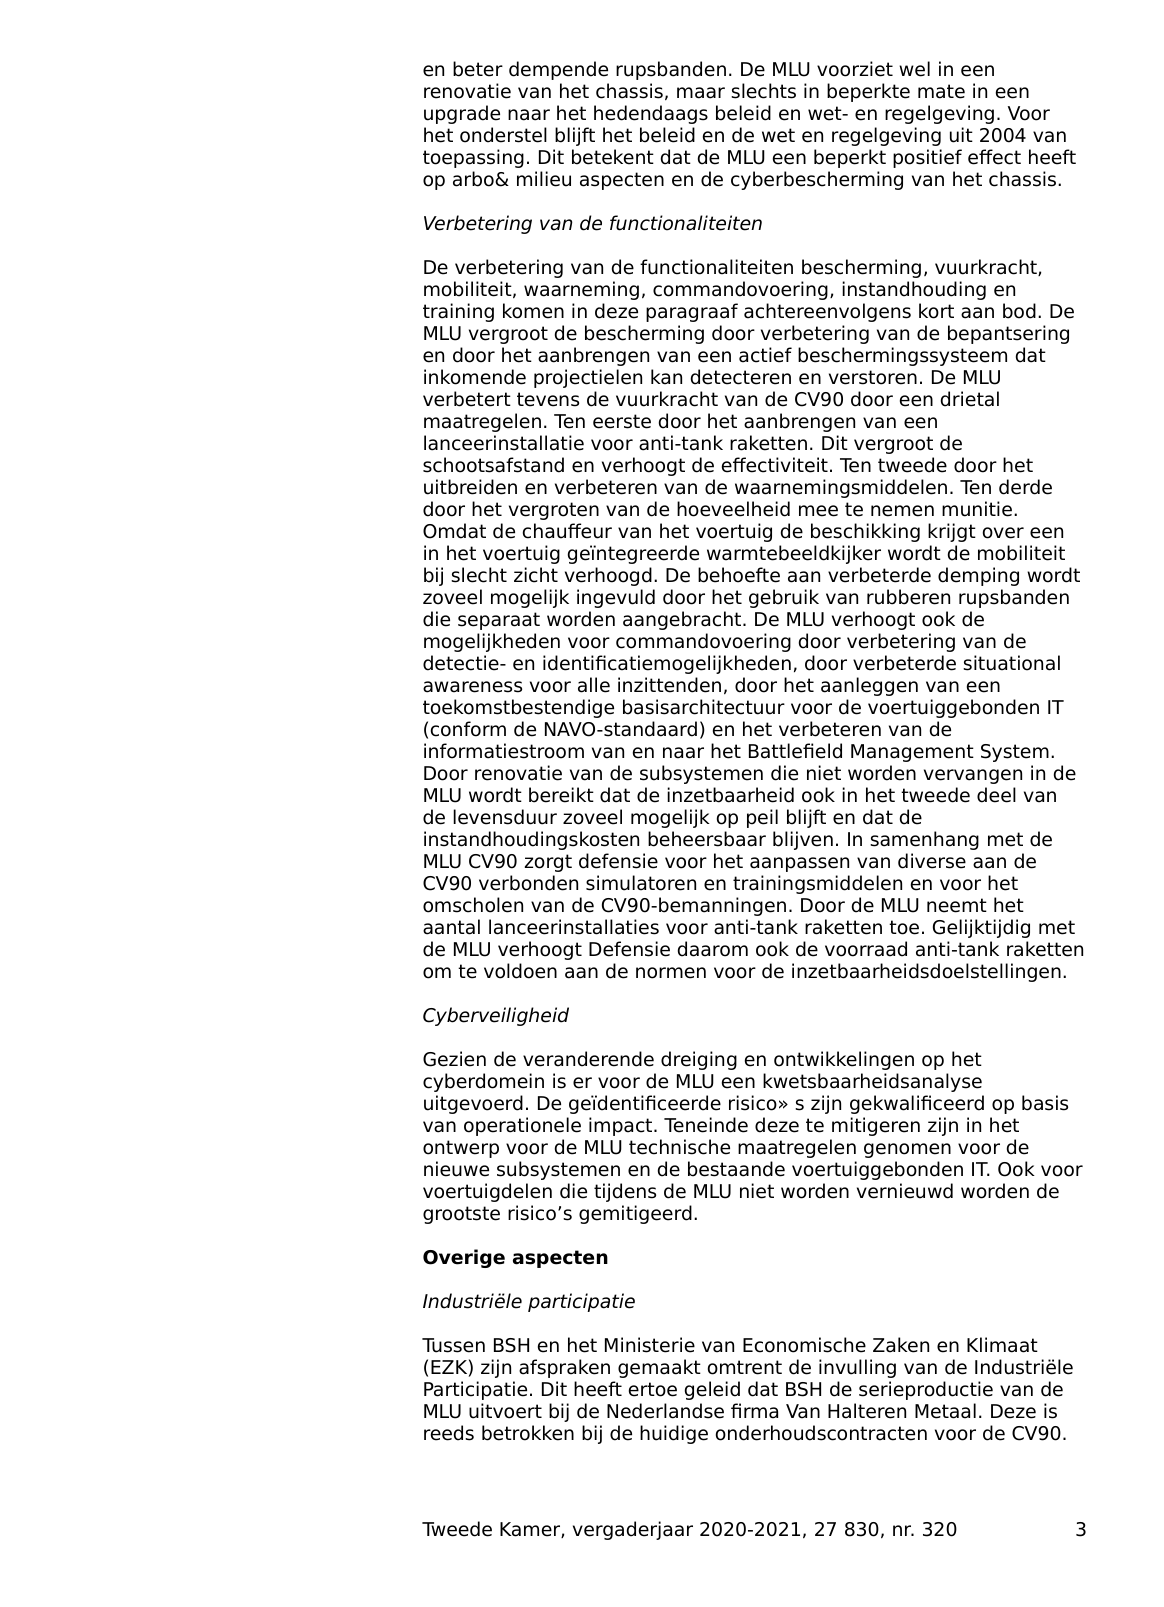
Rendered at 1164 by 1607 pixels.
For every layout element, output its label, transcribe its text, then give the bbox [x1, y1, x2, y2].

text De verbetering van de functionaliteiten bescherming, vuurkracht, mobiliteit, waarneming, commandovoering, instandhouding en training komen in deze paragraaf achtereenvolgens kort aan bod. De MLU vergroot de bescherming door verbetering van de bepantsering en door het aanbrengen van een actief beschermingssysteem dat inkomende projectielen kan detecteren en verstoren. De MLU verbetert tevens de vuurkracht van de CV90 door een drietal maatregelen. Ten eerste door het aanbrengen van een lanceerinstallatie voor anti-tank raketten. Dit vergroot de schootsafstand en verhoogt de effectiviteit. Ten tweede door het uitbreiden en verbeteren van de waarnemingsmiddelen. Ten derde door het vergroten van de hoeveelheid mee te nemen munitie. Omdat de chauffeur van het voertuig de beschikking krijgt over een in het voertuig geïntegreerde warmtebeeldkijker wordt de mobiliteit bij slecht zicht verhoogd. De behoefte aan verbeterde demping wordt zoveel mogelijk ingevuld door het gebruik van rubberen rupsbanden die separaat worden aangebracht. De MLU verhoogt ook de mogelijkheden voor commandovoering door verbetering van de detectie- en identificatiemogelijkheden, door verbeterde situational awareness voor alle inzittenden, door het aanleggen van een toekomstbestendige basisarchitectuur voor de voertuiggebonden IT (conform de NAVO-standaard) en het verbeteren van de informatiestroom van en naar het Battlefield Management System. Door renovatie van de subsystemen die niet worden vervangen in de MLU wordt bereikt dat de inzetbaarheid ook in het tweede deel van de levensduur zoveel mogelijk op peil blijft en dat de instandhoudingskosten beheersbaar blijven. In samenhang met de MLU CV90 zorgt defensie voor het aanpassen van diverse aan de CV90 verbonden simulatoren en trainingsmiddelen en voor het omscholen van de CV90-bemanningen. Door de MLU neemt het aantal lanceerinstallaties voor anti-tank raketten toe. Gelijktijdig met de MLU verhoogt Defensie daarom ook de voorraad anti-tank raketten om te voldoen aan de normen voor de inzetbaarheidsdoelstellingen. [422, 257, 1087, 983]
subtitle Overige aspecten [422, 1247, 1087, 1269]
subtitle Industriële participatie [422, 1291, 1087, 1313]
subtitle Cyberveiligheid [422, 1005, 1087, 1027]
text Gezien de veranderende dreiging en ontwikkelingen op het cyberdomein is er voor de MLU een kwetsbaarheidsanalyse uitgevoerd. De geïdentificeerde risico» s zijn gekwalificeerd op basis van operationele impact. Teneinde deze te mitigeren zijn in het ontwerp voor de MLU technische maatregelen genomen voor de nieuwe subsystemen en de bestaande voertuiggebonden IT. Ook voor voertuigdelen die tijdens de MLU niet worden vernieuwd worden de grootste risico’s gemitigeerd. [422, 1049, 1087, 1225]
subtitle Verbetering van de functionaliteiten [422, 213, 1087, 235]
text Tussen BSH en het Ministerie van Economische Zaken en Klimaat (EZK) zijn afspraken gemaakt omtrent de invulling van de Industriële Participatie. Dit heeft ertoe geleid dat BSH de serieproductie van de MLU uitvoert bij de Nederlandse firma Van Halteren Metaal. Deze is reeds betrokken bij de huidige onderhoudscontracten voor de CV90. [422, 1335, 1087, 1445]
text en beter dempende rupsbanden. De MLU voorziet wel in een renovatie van het chassis, maar slechts in beperkte mate in een upgrade naar het hedendaags beleid en wet- en regelgeving. Voor het onderstel blijft het beleid en de wet en regelgeving uit 2004 van toepassing. Dit betekent dat de MLU een beperkt positief effect heeft op arbo& milieu aspecten en de cyberbescherming van het chassis. [422, 59, 1087, 191]
